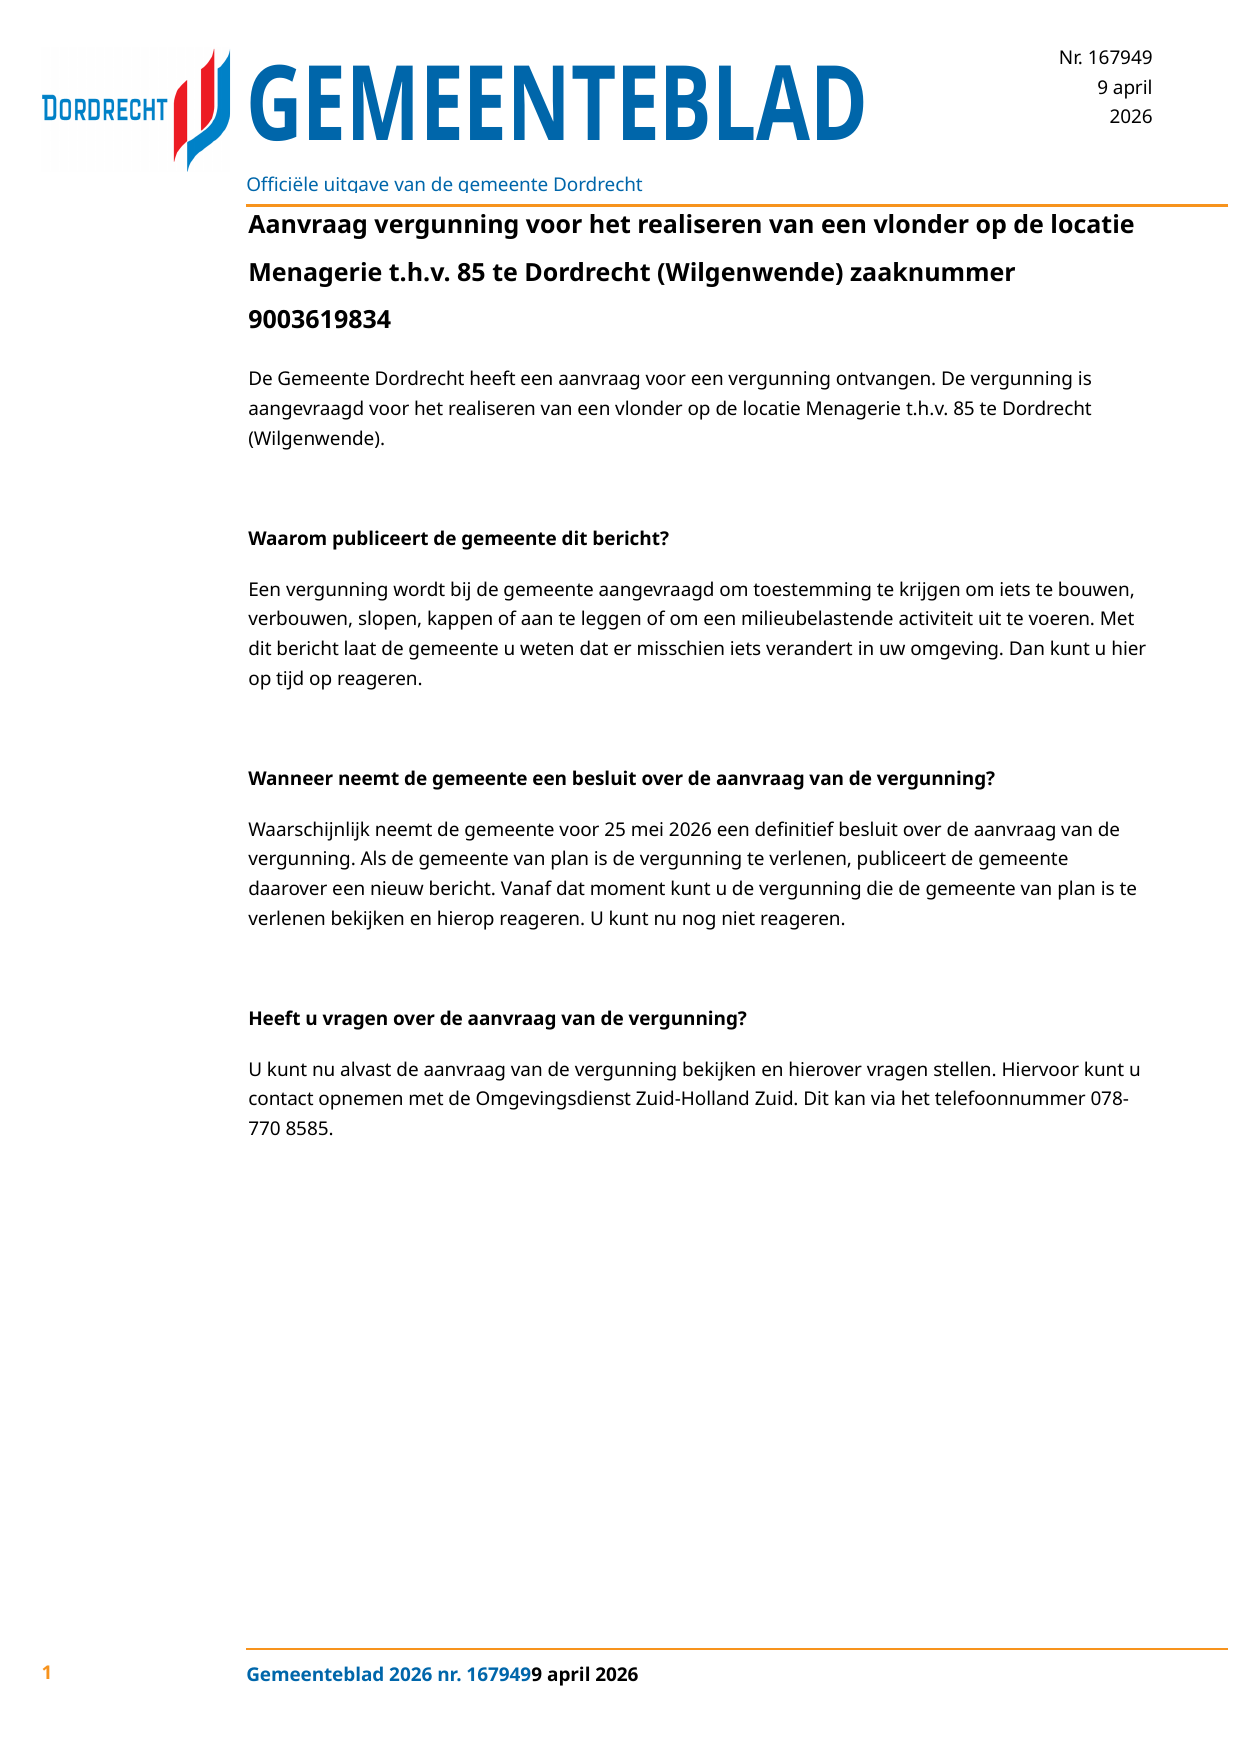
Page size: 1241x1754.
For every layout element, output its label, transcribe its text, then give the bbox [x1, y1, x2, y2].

text U kunt nu alvast de aanvraag van de vergunning bekijken en hierover vragen stellen. Hiervoor kunt u contact opnemen met de Omgevingsdienst Zuid-Holland Zuid. Dit kan via het telefoonnummer 078-770 8585. [248, 1056, 1152, 1141]
text Waarschijnlijk neemt de gemeente voor 25 mei 2026 een definitief besluit over de aanvraag van de vergunning. Als de gemeente van plan is de vergunning te verlenen, publiceert de gemeente daarover een nieuw bericht. Vanaf dat moment kunt u de vergunning die de gemeente van plan is te verlenen bekijken en hierop reageren. U kunt nu nog niet reageren. [248, 816, 1152, 930]
text De Gemeente Dordrecht heeft een aanvraag voor een vergunning ontvangen. De vergunning is aangevraagd voor het realiseren van een vlonder op de locatie Menagerie t.h.v. 85 te Dordrecht (Wilgenwende). [248, 366, 1152, 450]
text Waarom publiceert de gemeente dit bericht? [248, 526, 1152, 551]
text Aanvraag vergunning voor het realiseren van een vlonder op de locatie Menagerie t.h.v. 85 te Dordrecht (Wilgenwende) zaaknummer 9003619834 [248, 207, 1152, 336]
picture [41, 47, 231, 172]
text Heeft u vragen over de aanvraag van de vergunning? [248, 1006, 1152, 1031]
text Een vergunning wordt bij de gemeente aangevraagd om toestemming te krijgen om iets te bouwen, verbouwen, slopen, kappen of aan te leggen of om een milieubelastende activiteit uit te voeren. Met dit bericht laat de gemeente u weten dat er misschien iets verandert in uw omgeving. Dan kunt u hier op tijd op reageren. [248, 576, 1152, 690]
text Wanneer neemt de gemeente een besluit over de aanvraag van de vergunning? [248, 766, 1152, 791]
